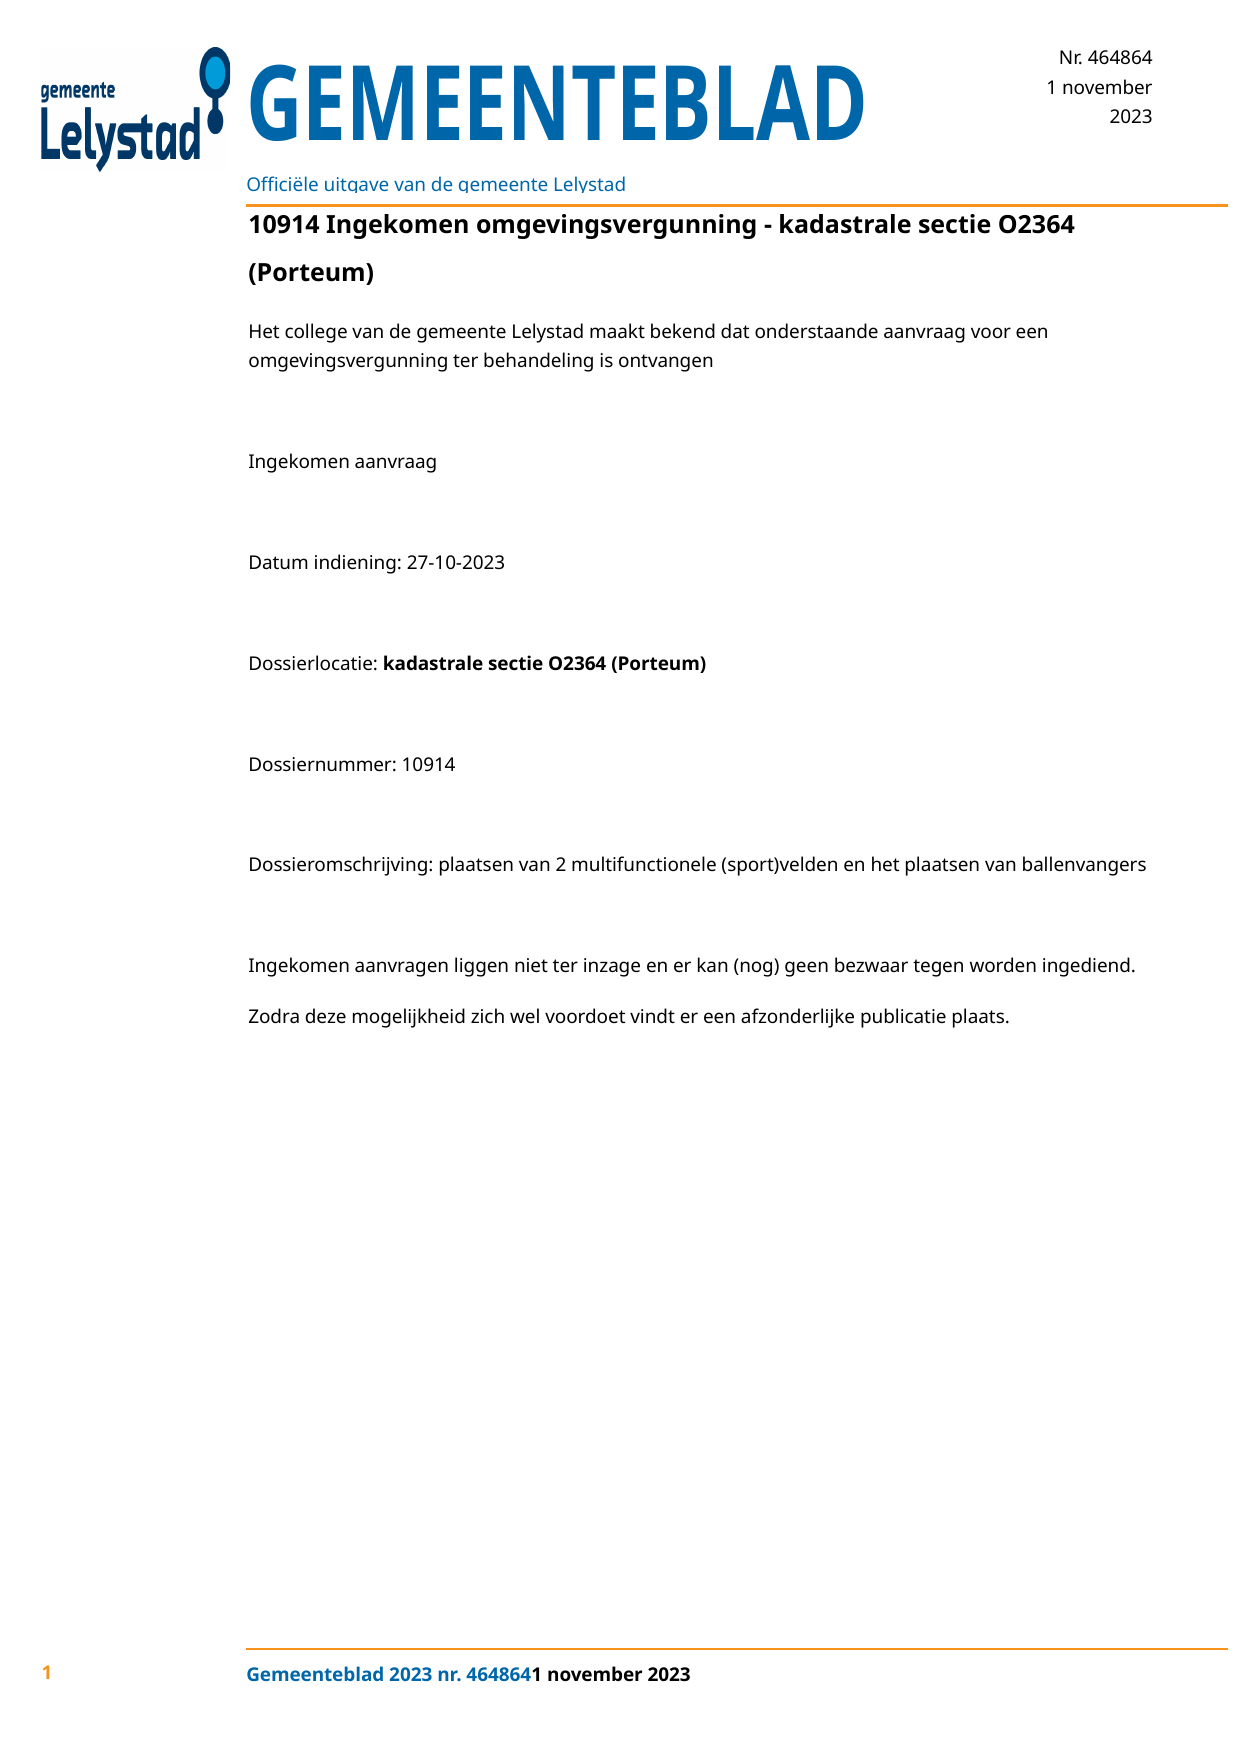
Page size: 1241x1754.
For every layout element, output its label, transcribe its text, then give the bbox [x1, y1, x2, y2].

text Ingekomen aanvragen liggen niet ter inzage en er kan (nog) geen bezwaar tegen worden ingediend. [248, 952, 1152, 978]
text Datum indiening: 27-10-2023 [248, 549, 1152, 575]
text Dossieromschrijving: plaatsen van 2 multifunctionele (sport)velden en het plaatsen van ballenvangers [248, 852, 1152, 877]
text Het college van de gemeente Lelystad maakt bekend dat onderstaande aanvraag voor een omgevingsvergunning ter behandeling is ontvangen [248, 318, 1152, 373]
picture [41, 47, 231, 172]
text Zodra deze mogelijkheid zich wel voordoet vindt er een afzonderlijke publicatie plaats. [248, 1003, 1152, 1029]
text Dossierlocatie: kadastrale sectie O2364 (Porteum) [248, 650, 1152, 676]
text Dossiernummer: 10914 [248, 751, 1152, 777]
text 10914 Ingekomen omgevingsvergunning - kadastrale sectie O2364 (Porteum) [248, 207, 1152, 288]
text Ingekomen aanvraag [248, 448, 1152, 474]
